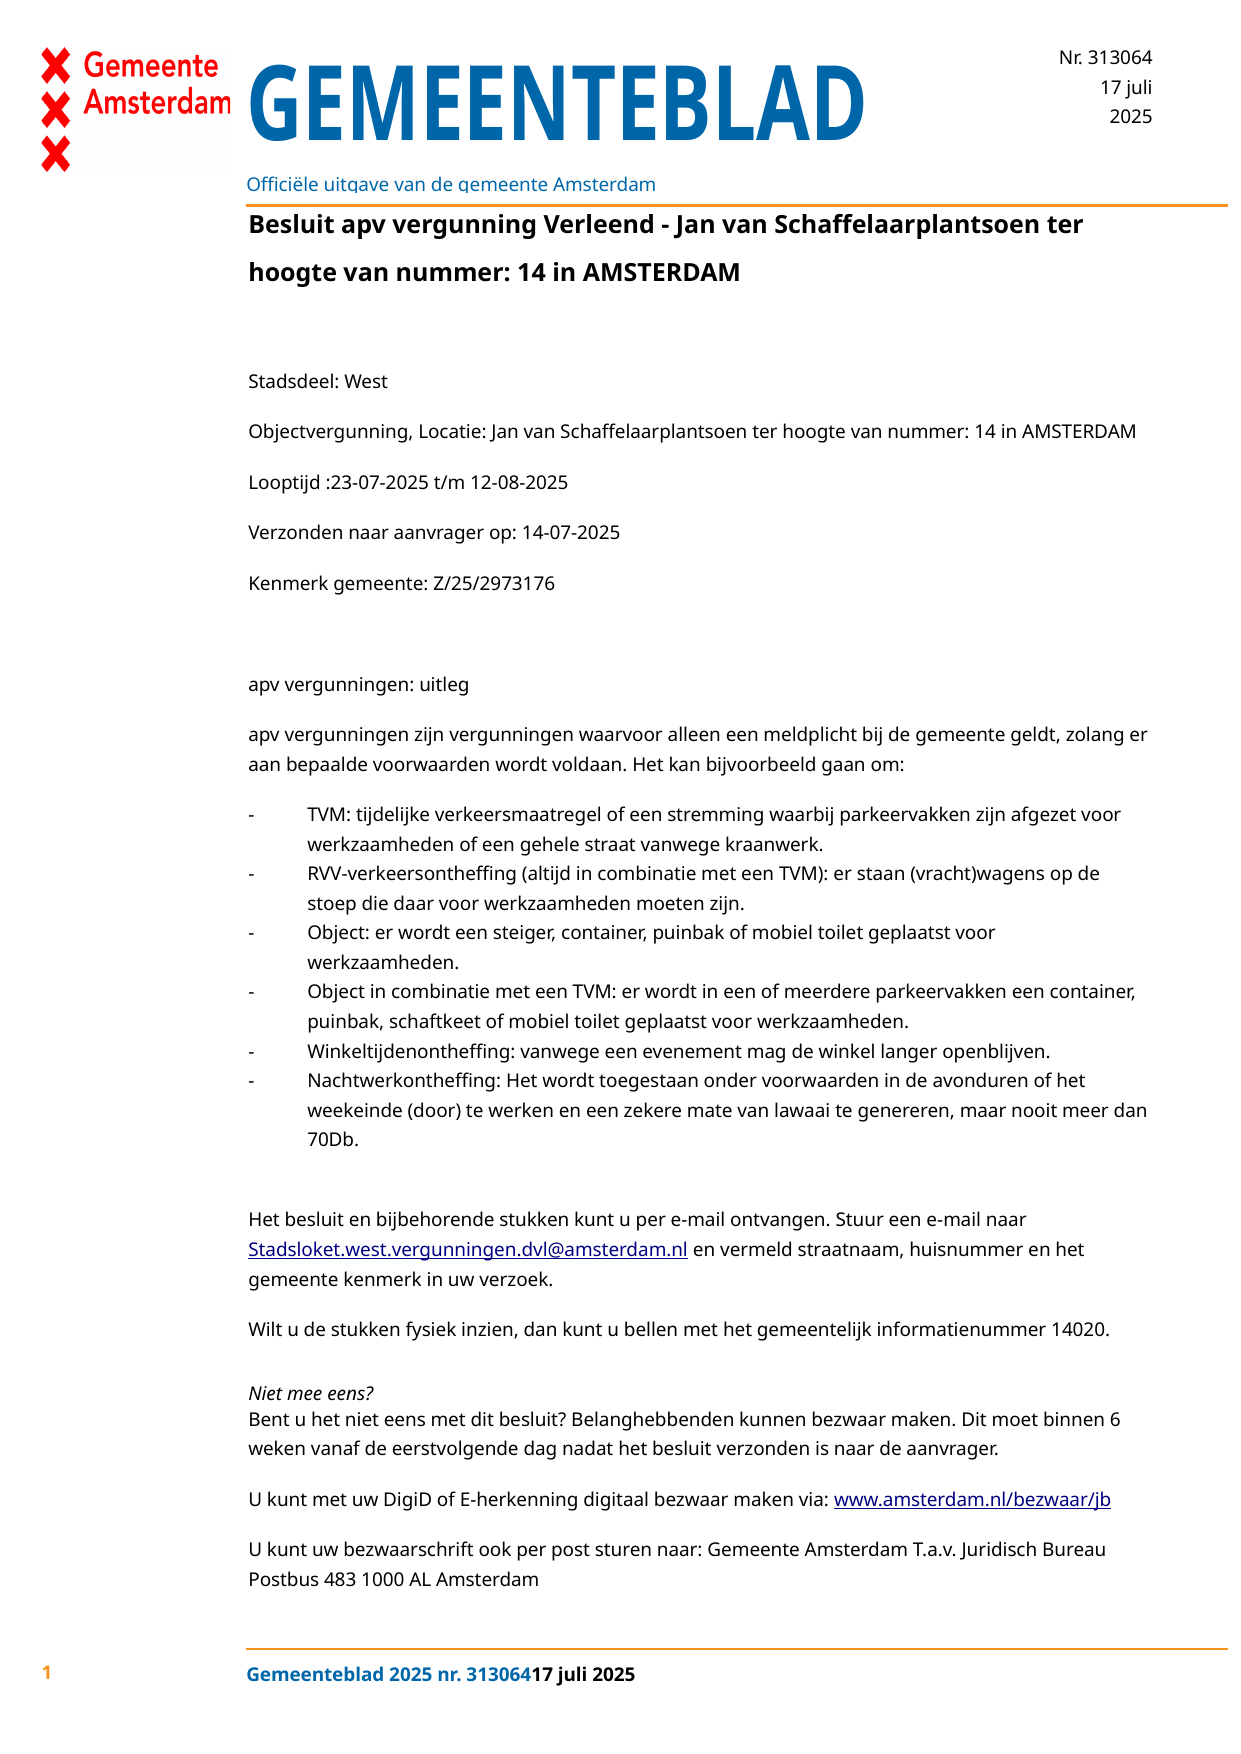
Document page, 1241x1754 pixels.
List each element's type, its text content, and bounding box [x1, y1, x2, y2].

list TVM: tijdelijke verkeersmaatregel of een stremming waarbij parkeervakken zijn afgezet voor werkzaamheden of een gehele straat vanwege kraanwerk. [248, 801, 1152, 857]
text Bent u het niet eens met dit besluit? Belanghebbenden kunnen bezwaar maken. Dit moet binnen 6 weken vanaf de eerstvolgende dag nadat het besluit verzonden is naar de aanvrager. [248, 1406, 1152, 1461]
text Kenmerk gemeente: Z/25/2973176 [248, 570, 1152, 596]
text Verzonden naar aanvrager op: 14-07-2025 [248, 519, 1152, 545]
list Winkeltijdenontheffing: vanwege een evenement mag de winkel langer openblijven. [248, 1038, 1152, 1064]
text Objectvergunning, Locatie: Jan van Schaffelaarplantsoen ter hoogte van nummer: 14 in AMSTERDAM [248, 419, 1152, 444]
text apv vergunningen zijn vergunningen waarvoor alleen een meldplicht bij de gemeente geldt, zolang er aan bepaalde voorwaarden wordt voldaan. Het kan bijvoorbeeld gaan om: [248, 721, 1152, 777]
picture [41, 47, 231, 172]
list RVV-verkeersontheffing (altijd in combinatie met een TVM): er staan (vracht)wagens op de stoep die daar voor werkzaamheden moeten zijn. [248, 860, 1152, 916]
list Nachtwerkontheffing: Het wordt toegestaan onder voorwaarden in de avonduren of het weekeinde (door) te werken en een zekere mate van lawaai te genereren, maar nooit meer dan 70Db. [248, 1067, 1152, 1152]
text Wilt u de stukken fysiek inzien, dan kunt u bellen met het gemeentelijk informatienummer 14020. [248, 1316, 1152, 1342]
list Object: er wordt een steiger, container, puinbak of mobiel toilet geplaatst voor werkzaamheden. [248, 919, 1152, 975]
text U kunt met uw DigiD of E-herkenning digitaal bezwaar maken via: www.amsterdam.nl/bezwaar/jb [248, 1486, 1152, 1512]
text Besluit apv vergunning Verleend - Jan van Schaffelaarplantsoen ter hoogte van nummer: 14 in AMSTERDAM [248, 207, 1152, 288]
text U kunt uw bezwaarschrift ook per post sturen naar: Gemeente Amsterdam T.a.v. Juridisch Bureau Postbus 483 1000 AL Amsterdam [248, 1536, 1152, 1592]
list Object in combinatie met een TVM: er wordt in een of meerdere parkeervakken een container, puinbak, schaftkeet of mobiel toilet geplaatst voor werkzaamheden. [248, 979, 1152, 1034]
text Looptijd :23-07-2025 t/m 12-08-2025 [248, 469, 1152, 495]
text Het besluit en bijbehorende stukken kunt u per e-mail ontvangen. Stuur een e-mail naar Stadsloket.west.vergunningen.dvl@amsterdam.nl en vermeld straatnaam, huisnummer en het gemeente kenmerk in uw verzoek. [248, 1207, 1152, 1292]
text Niet mee eens? [248, 1380, 1152, 1406]
text Stadsdeel: West [248, 368, 1152, 394]
text apv vergunningen: uitleg [248, 671, 1152, 697]
